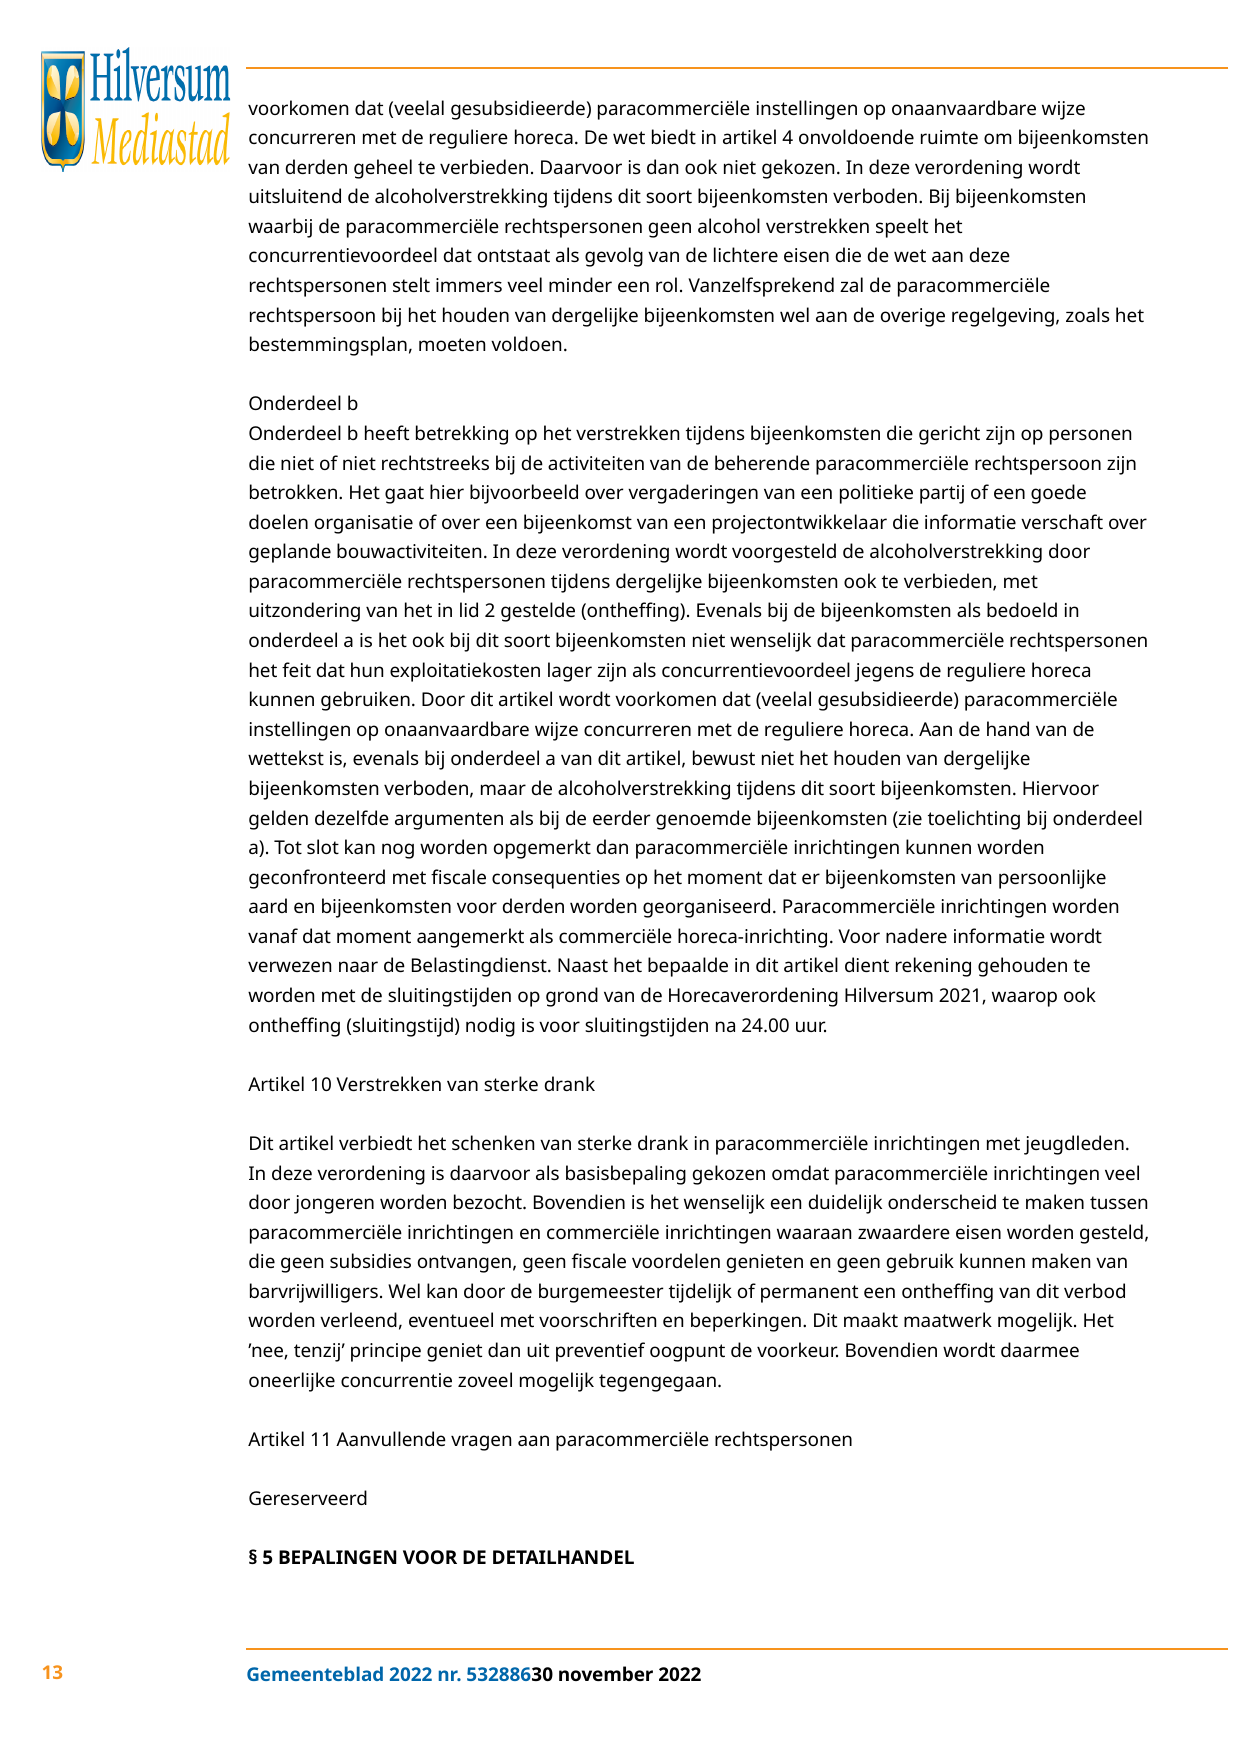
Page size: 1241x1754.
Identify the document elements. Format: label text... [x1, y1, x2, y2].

text Onderdeel b [248, 391, 1152, 416]
text Dit artikel verbiedt het schenken van sterke drank in paracommerciële inrichtingen met jeugdleden. In deze verordening is daarvoor als basisbepaling gekozen omdat paracommerciële inrichtingen veel door jongeren worden bezocht. Bovendien is het wenselijk een duidelijk onderscheid te maken tussen paracommerciële inrichtingen en commerciële inrichtingen waaraan zwaardere eisen worden gesteld, die geen subsidies ontvangen, geen fiscale voordelen genieten en geen gebruik kunnen maken van barvrijwilligers. Wel kan door de burgemeester tijdelijk of permanent een ontheffing van dit verbod worden verleend, eventueel met voorschriften en beperkingen. Dit maakt maatwerk mogelijk. Het ’nee, tenzij’ principe geniet dan uit preventief oogpunt de voorkeur. Bovendien wordt daarmee oneerlijke concurrentie zoveel mogelijk tegengegaan. [248, 1130, 1152, 1393]
text Gereserveerd [248, 1485, 1152, 1511]
text voorkomen dat (veelal gesubsidieerde) paracommerciële instellingen op onaanvaardbare wijze concurreren met de reguliere horeca. De wet biedt in artikel 4 onvoldoende ruimte om bijeenkomsten van derden geheel te verbieden. Daarvoor is dan ook niet gekozen. In deze verordening wordt uitsluitend de alcoholverstrekking tijdens dit soort bijeenkomsten verboden. Bij bijeenkomsten waarbij de paracommerciële rechtspersonen geen alcohol verstrekken speelt het concurrentievoordeel dat ontstaat als gevolg van de lichtere eisen die de wet aan deze rechtspersonen stelt immers veel minder een rol. Vanzelfsprekend zal de paracommerciële rechtspersoon bij het houden van dergelijke bijeenkomsten wel aan de overige regelgeving, zoals het bestemmingsplan, moeten voldoen. [248, 95, 1152, 357]
picture [41, 47, 231, 172]
text Artikel 11 Aanvullende vragen aan paracommerciële rechtspersonen [248, 1426, 1152, 1452]
text § 5 BEPALINGEN VOOR DE DETAILHANDEL [248, 1544, 1152, 1570]
text Artikel 10 Verstrekken van sterke drank [248, 1071, 1152, 1097]
text Onderdeel b heeft betrekking op het verstrekken tijdens bijeenkomsten die gericht zijn op personen die niet of niet rechtstreeks bij de activiteiten van de beherende paracommerciële rechtspersoon zijn betrokken. Het gaat hier bijvoorbeeld over vergaderingen van een politieke partij of een goede doelen organisatie of over een bijeenkomst van een projectontwikkelaar die informatie verschaft over geplande bouwactiviteiten. In deze verordening wordt voorgesteld de alcoholverstrekking door paracommerciële rechtspersonen tijdens dergelijke bijeenkomsten ook te verbieden, met uitzondering van het in lid 2 gestelde (ontheffing). Evenals bij de bijeenkomsten als bedoeld in onderdeel a is het ook bij dit soort bijeenkomsten niet wenselijk dat paracommerciële rechtspersonen het feit dat hun exploitatiekosten lager zijn als concurrentievoordeel jegens de reguliere horeca kunnen gebruiken. Door dit artikel wordt voorkomen dat (veelal gesubsidieerde) paracommerciële instellingen op onaanvaardbare wijze concurreren met de reguliere horeca. Aan de hand van de wettekst is, evenals bij onderdeel a van dit artikel, bewust niet het houden van dergelijke bijeenkomsten verboden, maar de alcoholverstrekking tijdens dit soort bijeenkomsten. Hiervoor gelden dezelfde argumenten als bij de eerder genoemde bijeenkomsten (zie toelichting bij onderdeel a). Tot slot kan nog worden opgemerkt dan paracommerciële inrichtingen kunnen worden geconfronteerd met fiscale consequenties op het moment dat er bijeenkomsten van persoonlijke aard en bijeenkomsten voor derden worden georganiseerd. Paracommerciële inrichtingen worden vanaf dat moment aangemerkt als commerciële horeca-inrichting. Voor nadere informatie wordt verwezen naar de Belastingdienst. Naast het bepaalde in dit artikel dient rekening gehouden te worden met de sluitingstijden op grond van de Horecaverordening Hilversum 2021, waarop ook ontheffing (sluitingstijd) nodig is voor sluitingstijden na 24.00 uur. [248, 420, 1152, 1038]
